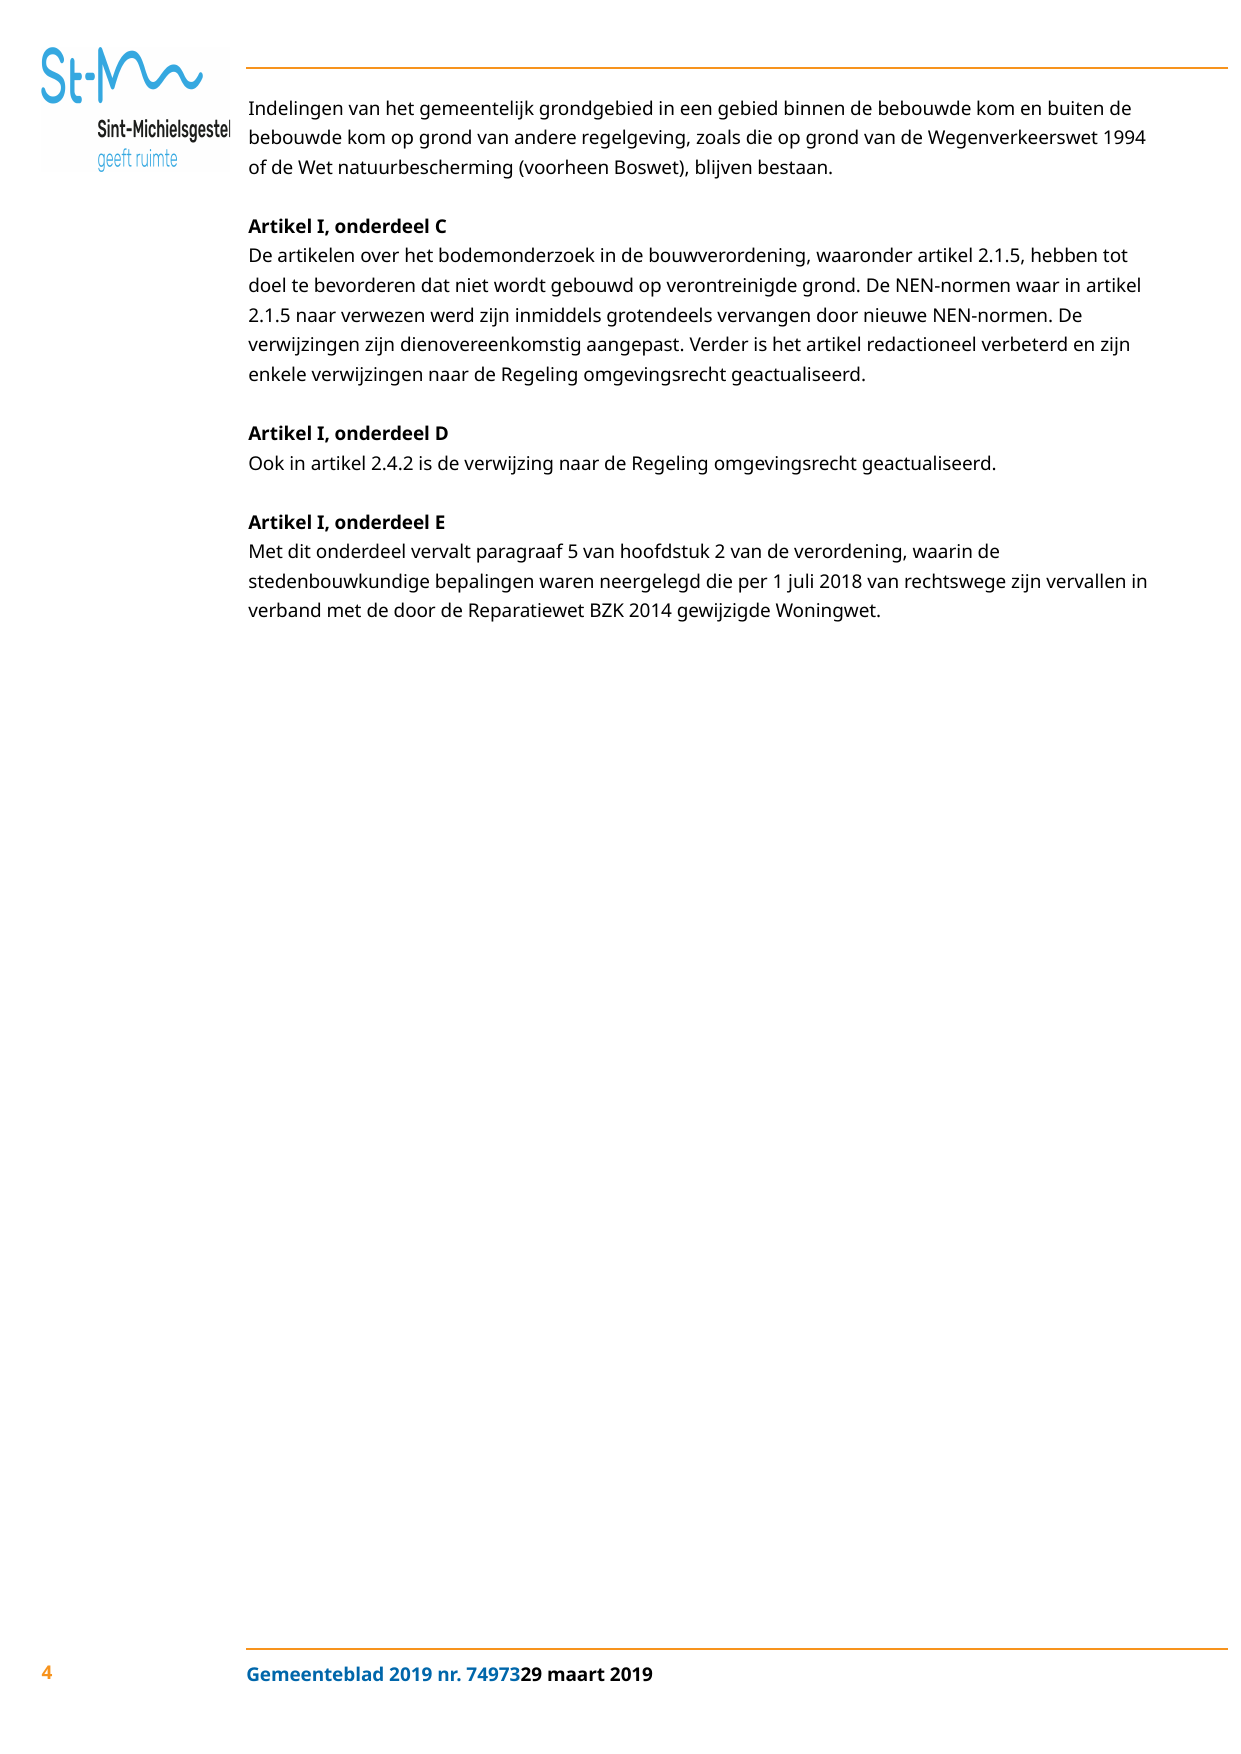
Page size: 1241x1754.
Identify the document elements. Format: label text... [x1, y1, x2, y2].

picture [41, 47, 231, 172]
text Indelingen van het gemeentelijk grondgebied in een gebied binnen de bebouwde kom en buiten de bebouwde kom op grond van andere regelgeving, zoals die op grond van de Wegenverkeerswet 1994 of de Wet natuurbescherming (voorheen Boswet), blijven bestaan. [248, 95, 1152, 180]
text Artikel I, onderdeel D [248, 420, 1152, 446]
text Artikel I, onderdeel C [248, 213, 1152, 239]
text Artikel I, onderdeel E [248, 509, 1152, 535]
text Met dit onderdeel vervalt paragraaf 5 van hoofdstuk 2 van de verordening, waarin de stedenbouwkundige bepalingen waren neergelegd die per 1 juli 2018 van rechtswege zijn vervallen in verband met de door de Reparatiewet BZK 2014 gewijzigde Woningwet. [248, 538, 1152, 623]
text Ook in artikel 2.4.2 is de verwijzing naar de Regeling omgevingsrecht geactualiseerd. [248, 450, 1152, 476]
text De artikelen over het bodemonderzoek in de bouwverordening, waaronder artikel 2.1.5, hebben tot doel te bevorderen dat niet wordt gebouwd op verontreinigde grond. De NEN-normen waar in artikel 2.1.5 naar verwezen werd zijn inmiddels grotendeels vervangen door nieuwe NEN-normen. De verwijzingen zijn dienovereenkomstig aangepast. Verder is het artikel redactioneel verbeterd en zijn enkele verwijzingen naar de Regeling omgevingsrecht geactualiseerd. [248, 243, 1152, 387]
